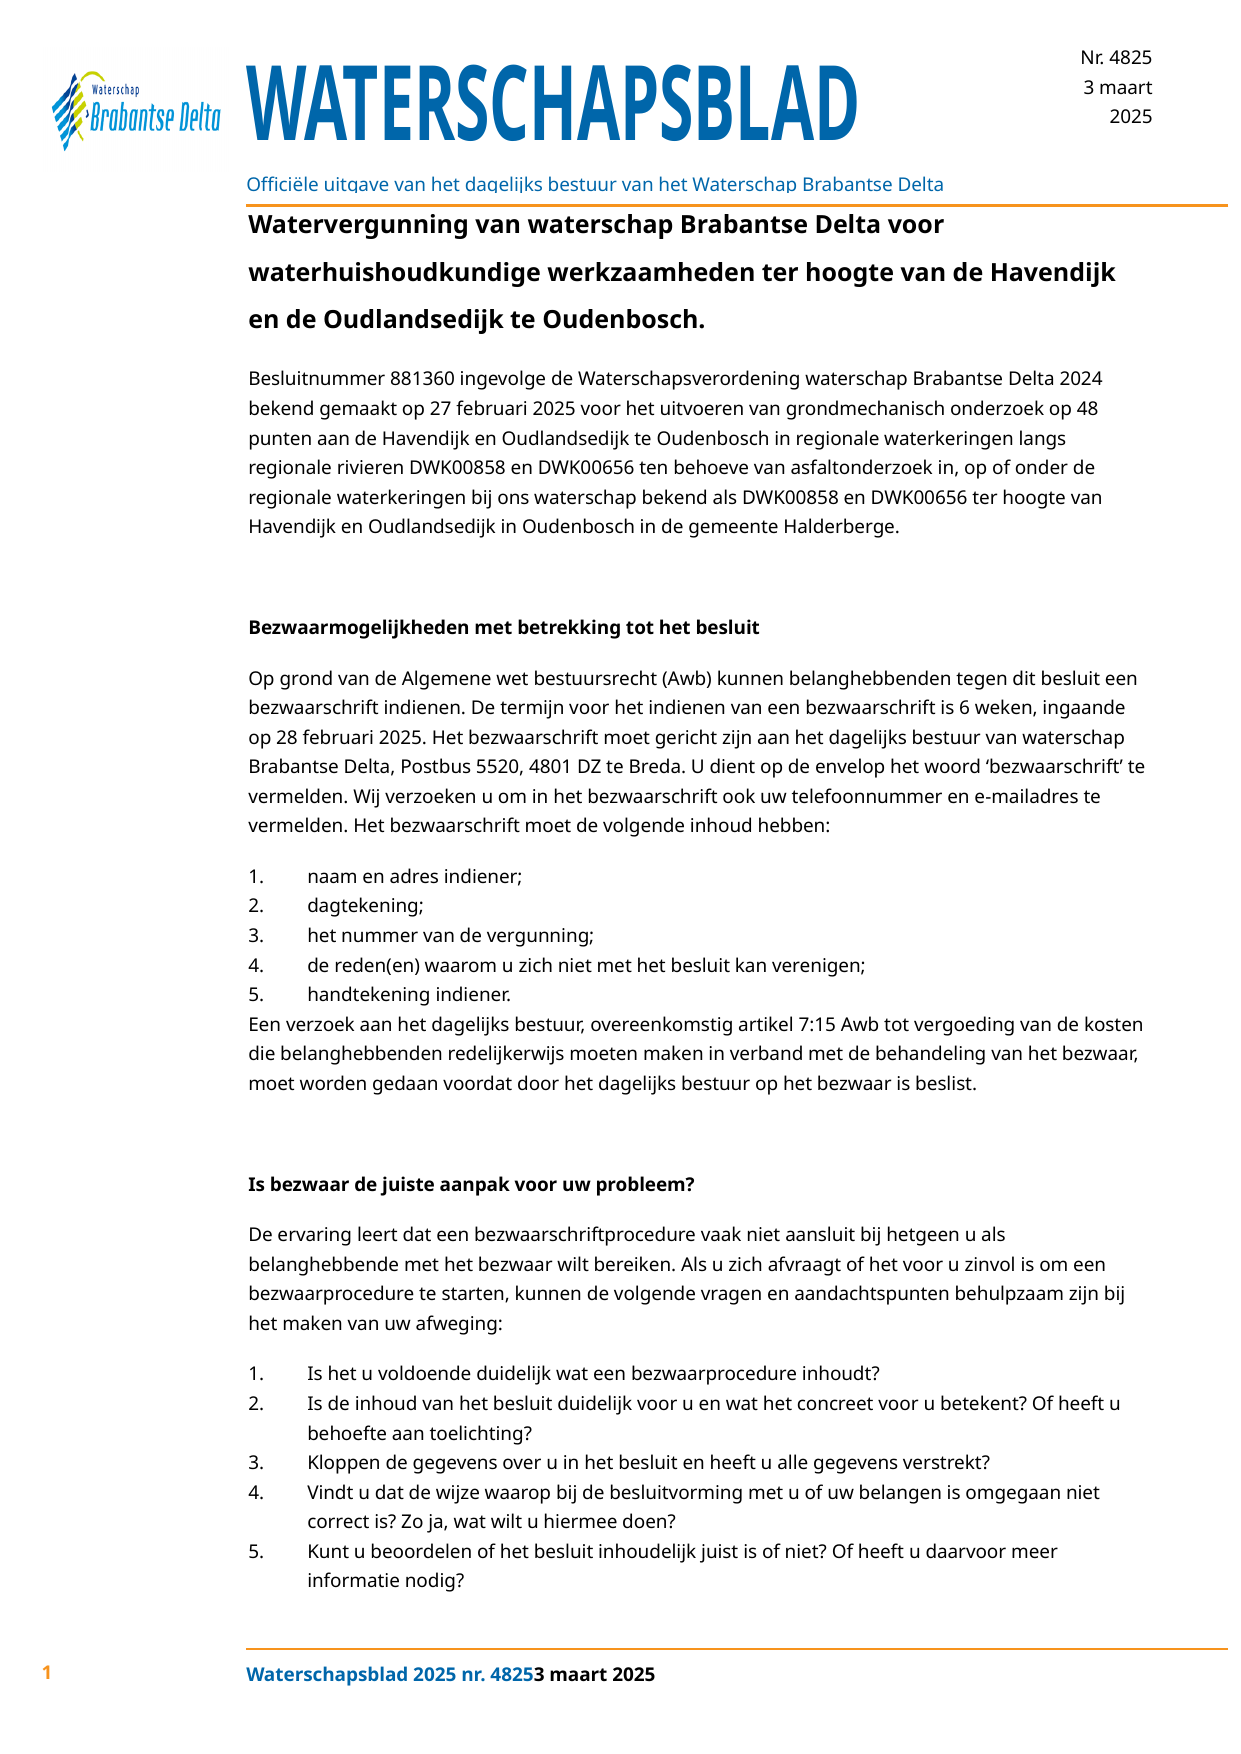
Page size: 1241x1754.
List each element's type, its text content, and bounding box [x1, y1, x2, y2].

list Vindt u dat de wijze waarop bij de besluitvorming met u of uw belangen is omgegaan niet correct is? Zo ja, wat wilt u hiermee doen? [248, 1479, 1152, 1534]
list het nummer van de vergunning; [248, 922, 1152, 948]
list Is het u voldoende duidelijk wat een bezwaarprocedure inhoudt? [248, 1361, 1152, 1386]
picture [41, 47, 231, 172]
list Kunt u beoordelen of het besluit inhoudelijk juist is of niet? Of heeft u daarvoor meer informatie nodig? [248, 1538, 1152, 1593]
list naam en adres indiener; [248, 863, 1152, 889]
list Kloppen de gegevens over u in het besluit en heeft u alle gegevens verstrekt? [248, 1449, 1152, 1475]
text Op grond van de Algemene wet bestuursrecht (Awb) kunnen belanghebbenden tegen dit besluit een bezwaarschrift indienen. De termijn voor het indienen van een bezwaarschrift is 6 weken, ingaande op 28 februari 2025. Het bezwaarschrift moet gericht zijn aan het dagelijks bestuur van waterschap Brabantse Delta, Postbus 5520, 4801 DZ te Breda. U dient op de envelop het woord ‘bezwaarschrift’ te vermelden. Wij verzoeken u om in het bezwaarschrift ook uw telefoonnummer en e‑mailadres te vermelden. Het bezwaarschrift moet de volgende inhoud hebben: [248, 665, 1152, 838]
text Bezwaarmogelijkheden met betrekking tot het besluit [248, 614, 1152, 640]
text Besluitnummer 881360 ingevolge de Waterschapsverordening waterschap Brabantse Delta 2024 bekend gemaakt op 27 februari 2025 voor het uitvoeren van grondmechanisch onderzoek op 48 punten aan de Havendijk en Oudlandsedijk te Oudenbosch in regionale waterkeringen langs regionale rivieren DWK00858 en DWK00656 ten behoeve van asfaltonderzoek in, op of onder de regionale waterkeringen bij ons waterschap bekend als DWK00858 en DWK00656 ter hoogte van Havendijk en Oudlandsedijk in Oudenbosch in de gemeente Halderberge. [248, 366, 1152, 539]
text Een verzoek aan het dagelijks bestuur, overeenkomstig artikel 7:15 Awb tot vergoeding van de kosten die belanghebbenden redelijkerwijs moeten maken in verband met de behandeling van het bezwaar, moet worden gedaan voordat door het dagelijks bestuur op het bezwaar is beslist. [248, 1011, 1152, 1096]
text Is bezwaar de juiste aanpak voor uw probleem? [248, 1171, 1152, 1197]
text De ervaring leert dat een bezwaarschriftprocedure vaak niet aansluit bij hetgeen u als belanghebbende met het bezwaar wilt bereiken. Als u zich afvraagt of het voor u zinvol is om een bezwaarprocedure te starten, kunnen de volgende vragen en aandachtspunten behulpzaam zijn bij het maken van uw afweging: [248, 1221, 1152, 1336]
text Watervergunning van waterschap Brabantse Delta voor waterhuishoudkundige werkzaamheden ter hoogte van de Havendijk en de Oudlandsedijk te Oudenbosch. [248, 207, 1152, 336]
list Is de inhoud van het besluit duidelijk voor u en wat het concreet voor u betekent? Of heeft u behoefte aan toelichting? [248, 1390, 1152, 1445]
list de reden(en) waarom u zich niet met het besluit kan verenigen; [248, 952, 1152, 977]
list handtekening indiener. [248, 981, 1152, 1007]
list dagtekening; [248, 893, 1152, 918]
